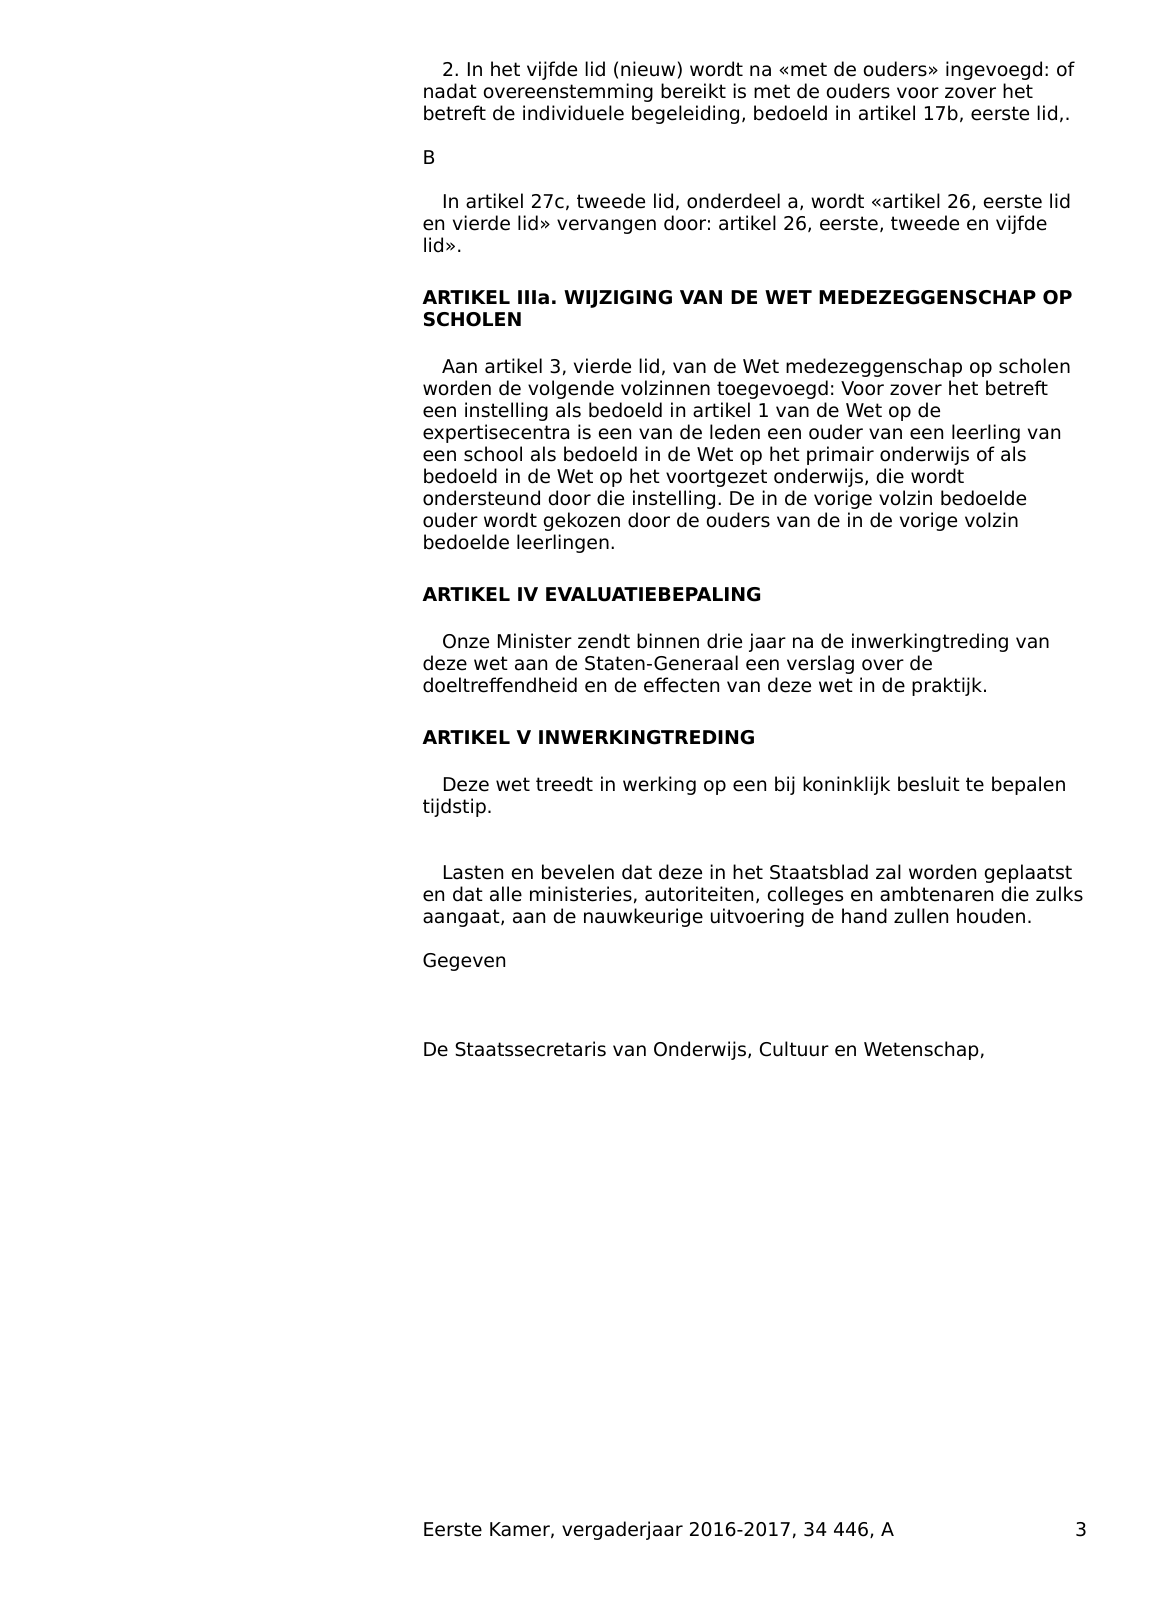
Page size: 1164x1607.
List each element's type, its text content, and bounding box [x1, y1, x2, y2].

text Gegeven [422, 950, 1087, 972]
subtitle ARTIKEL V INWERKINGTREDING [422, 727, 1087, 749]
text Deze wet treedt in werking op een bij koninklijk besluit te bepalen tijdstip. [422, 774, 1087, 818]
text 2. In het vijfde lid (nieuw) wordt na «met de ouders» ingevoegd: of nadat overeenstemming bereikt is met de ouders voor zover het betreft de individuele begeleiding, bedoeld in artikel 17b, eerste lid,. [422, 59, 1087, 125]
text In artikel 27c, tweede lid, onderdeel a, wordt «artikel 26, eerste lid en vierde lid» vervangen door: artikel 26, eerste, tweede en vijfde lid». [422, 191, 1087, 257]
text Onze Minister zendt binnen drie jaar na de inwerkingtreding van deze wet aan de Staten-Generaal een verslag over de doeltreffendheid en de effecten van deze wet in de praktijk. [422, 631, 1087, 697]
text B [422, 147, 1087, 169]
subtitle ARTIKEL IIIa. WIJZIGING VAN DE WET MEDEZEGGENSCHAP OP SCHOLEN [422, 287, 1087, 331]
text Aan artikel 3, vierde lid, van de Wet medezeggenschap op scholen worden de volgende volzinnen toegevoegd: Voor zover het betreft een instelling als bedoeld in artikel 1 van de Wet op de expertisecentra is een van de leden een ouder van een leerling van een school als bedoeld in de Wet op het primair onderwijs of als bedoeld in de Wet op het voortgezet onderwijs, die wordt ondersteund door die instelling. De in de vorige volzin bedoelde ouder wordt gekozen door de ouders van de in de vorige volzin bedoelde leerlingen. [422, 356, 1087, 554]
text De Staatssecretaris van Onderwijs, Cultuur en Wetenschap, [422, 1039, 1087, 1061]
subtitle ARTIKEL IV EVALUATIEBEPALING [422, 584, 1087, 606]
text Lasten en bevelen dat deze in het Staatsblad zal worden geplaatst en dat alle ministeries, autoriteiten, colleges en ambtenaren die zulks aangaat, aan de nauwkeurige uitvoering de hand zullen houden. [422, 862, 1087, 928]
